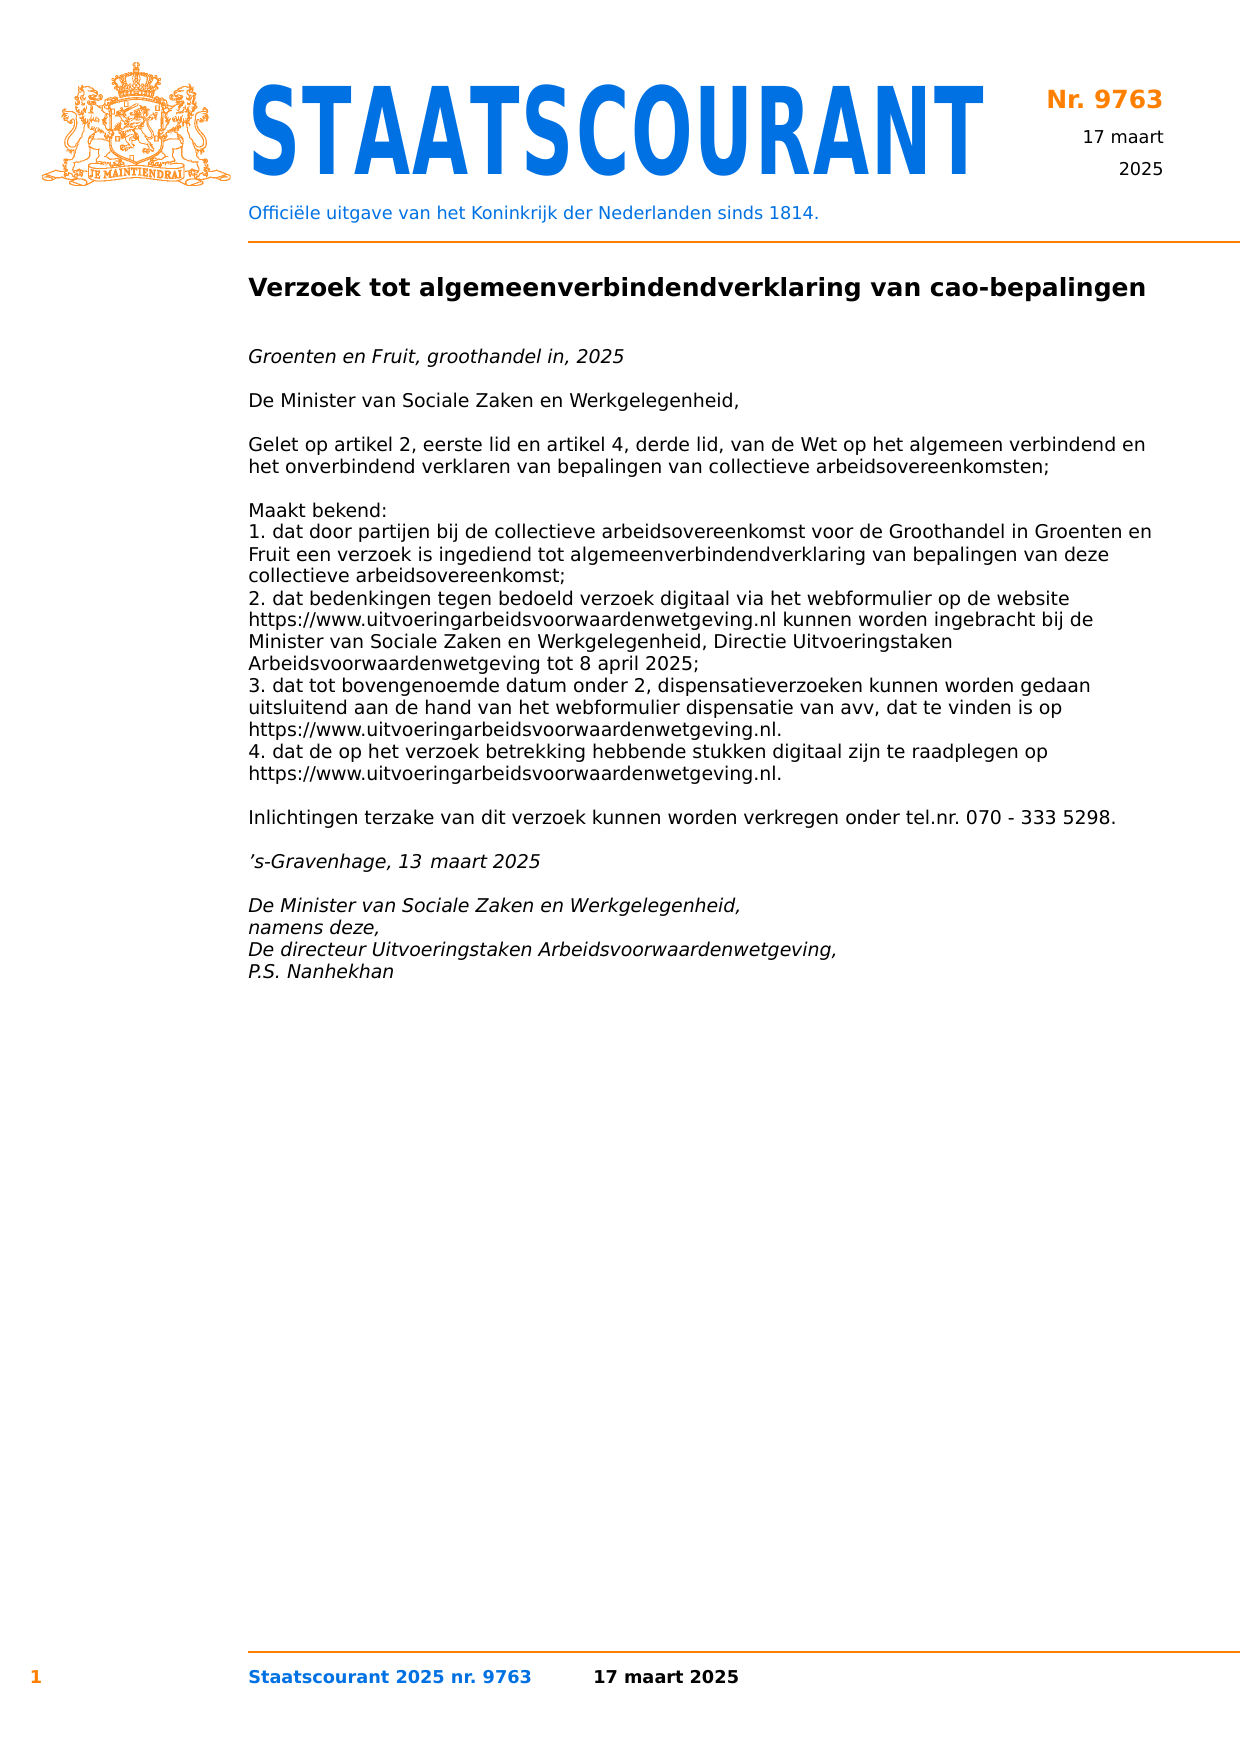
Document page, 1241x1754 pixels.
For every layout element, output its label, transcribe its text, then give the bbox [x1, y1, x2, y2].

text ’s-Gravenhage, 13 maart 2025 [248, 851, 1163, 873]
text 4. dat de op het verzoek betrekking hebbende stukken digitaal zijn te raadplegen op https://www.uitvoeringarbeidsvoorwaardenwetgeving.nl. [248, 741, 1163, 785]
text 2. dat bedenkingen tegen bedoeld verzoek digitaal via het webformulier op de website https://www.uitvoeringarbeidsvoorwaardenwetgeving.nl kunnen worden ingebracht bij de Minister van Sociale Zaken en Werkgelegenheid, Directie Uitvoeringstaken Arbeidsvoorwaardenwetgeving tot 8 april 2025; [248, 587, 1163, 675]
table_cell Officiële uitgave van het Koninkrijk der Nederlanden sinds 1814. [248, 203, 1240, 241]
text 1. dat door partijen bij de collectieve arbeidsovereenkomst voor de Groothandel in Groenten en Fruit een verzoek is ingediend tot algemeenverbindendverklaring van bepalingen van deze collectieve arbeidsovereenkomst; [248, 521, 1163, 587]
text 3. dat tot bovengenoemde datum onder 2, dispensatieverzoeken kunnen worden gedaan uitsluitend aan de hand van het webformulier dispensatie van avv, dat te vinden is op https://www.uitvoeringarbeidsvoorwaardenwetgeving.nl. [248, 675, 1163, 741]
picture [41, 62, 231, 186]
text Gelet op artikel 2, eerste lid en artikel 4, derde lid, van de Wet op het algemeen verbindend en het onverbindend verklaren van bepalingen van collectieve arbeidsovereenkomsten; [248, 434, 1163, 478]
text Groenten en Fruit, groothandel in, 2025 [248, 346, 1163, 368]
text Maakt bekend: [248, 499, 1163, 521]
table_cell 17 maart [998, 121, 1240, 153]
text Inlichtingen terzake van dit verzoek kunnen worden verkregen onder tel.nr. 070 - 333 5298. [248, 807, 1163, 829]
table_header Nr. 9763 [998, 62, 1240, 121]
text De Minister van Sociale Zaken en Werkgelegenheid, namens deze, De directeur Uitvoeringstaken Arbeidsvoorwaardenwetgeving, P.S. Nanhekhan [248, 895, 1163, 983]
table_header STAATSCOURANT [248, 62, 998, 203]
text De Minister van Sociale Zaken en Werkgelegenheid, [248, 390, 1163, 412]
table_cell 2025 [998, 153, 1240, 203]
subtitle Verzoek tot algemeenverbindendverklaring van cao-bepalingen [248, 273, 1163, 302]
table_header [25, 62, 248, 241]
